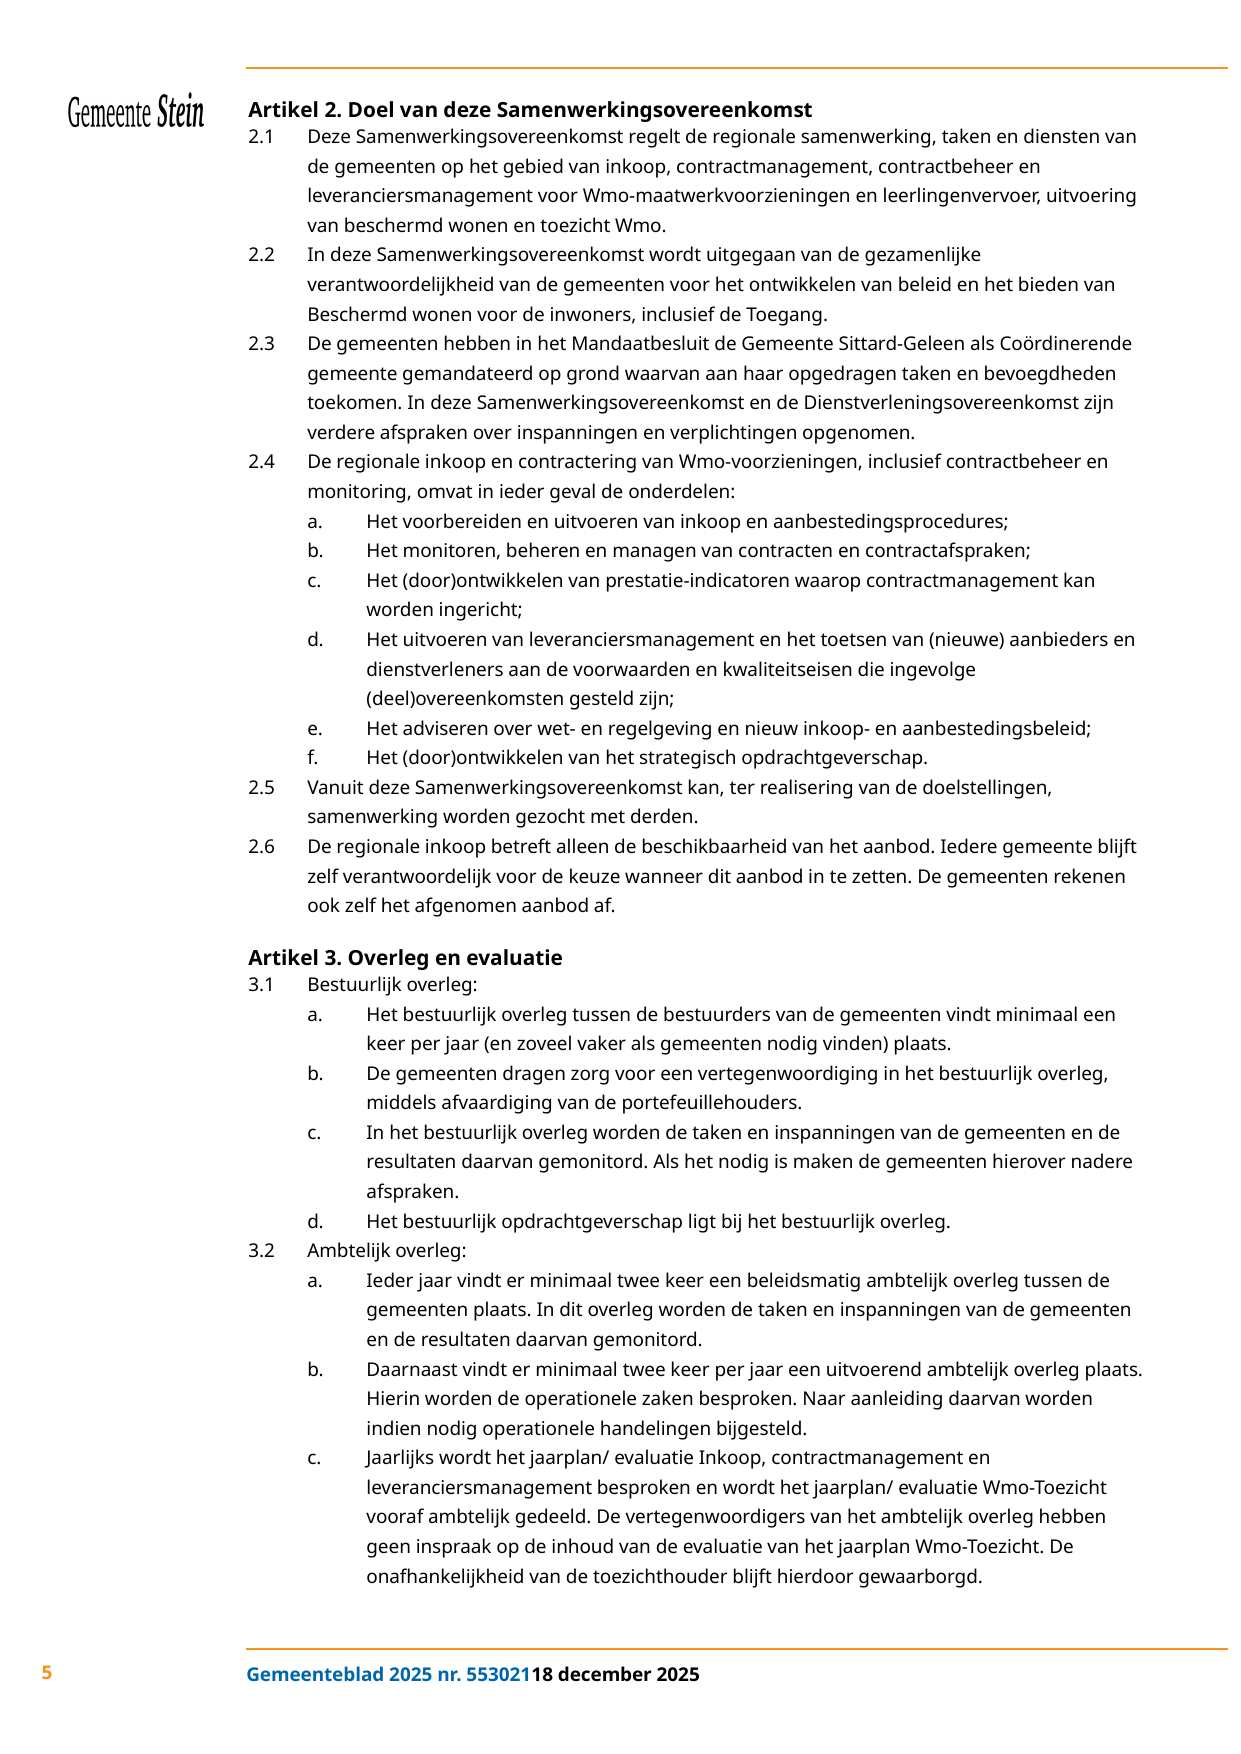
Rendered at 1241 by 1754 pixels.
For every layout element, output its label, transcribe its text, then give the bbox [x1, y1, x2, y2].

list Vanuit deze Samenwerkingsovereenkomst kan, ter realisering van de doelstellingen, samenwerking worden gezocht met derden. [248, 774, 1152, 829]
list De gemeenten dragen zorg voor een vertegenwoordiging in het bestuurlijk overleg, middels afvaardiging van de portefeuillehouders. [307, 1060, 1152, 1115]
list De regionale inkoop en contractering van Wmo-voorzieningen, inclusief contractbeheer en monitoring, omvat in ieder geval de onderdelen: [248, 449, 1152, 504]
list Het voorbereiden en uitvoeren van inkoop en aanbestedingsprocedures; [307, 508, 1152, 533]
list Ieder jaar vindt er minimaal twee keer een beleidsmatig ambtelijk overleg tussen de gemeenten plaats. In dit overleg worden de taken en inspanningen van de gemeenten en de resultaten daarvan gemonitord. [307, 1267, 1152, 1352]
list Het bestuurlijk overleg tussen de bestuurders van de gemeenten vindt minimaal een keer per jaar (en zoveel vaker als gemeenten nodig vinden) plaats. [307, 1001, 1152, 1056]
list Het (door)ontwikkelen van prestatie-indicatoren waarop contractmanagement kan worden ingericht; [307, 567, 1152, 622]
list Deze Samenwerkingsovereenkomst regelt de regionale samenwerking, taken en diensten van de gemeenten op het gebied van inkoop, contractmanagement, contractbeheer en leveranciersmanagement voor Wmo-maatwerkvoorzieningen en leerlingenvervoer, uitvoering van beschermd wonen en toezicht Wmo. [248, 123, 1152, 238]
list Het bestuurlijk opdrachtgeverschap ligt bij het bestuurlijk overleg. [307, 1208, 1152, 1234]
list Het monitoren, beheren en managen van contracten en contractafspraken; [307, 537, 1152, 563]
text Artikel 3. Overleg en evaluatie [248, 943, 1152, 971]
list Ambtelijk overleg: [248, 1237, 1152, 1263]
list Het uitvoeren van leveranciersmanagement en het toetsen van (nieuwe) aanbieders en dienstverleners aan de voorwaarden en kwaliteitseisen die ingevolge (deel)overeenkomsten gesteld zijn; [307, 626, 1152, 711]
text Artikel 2. Doel van deze Samenwerkingsovereenkomst [248, 95, 1152, 123]
list In deze Samenwerkingsovereenkomst wordt uitgegaan van de gezamenlijke verantwoordelijkheid van de gemeenten voor het ontwikkelen van beleid en het bieden van Beschermd wonen voor de inwoners, inclusief de Toegang. [248, 242, 1152, 326]
list Daarnaast vindt er minimaal twee keer per jaar een uitvoerend ambtelijk overleg plaats. Hierin worden de operationele zaken besproken. Naar aanleiding daarvan worden indien nodig operationele handelingen bijgesteld. [307, 1356, 1152, 1441]
list Bestuurlijk overleg: [248, 971, 1152, 997]
list Het adviseren over wet- en regelgeving en nieuw inkoop- en aanbestedingsbeleid; [307, 715, 1152, 741]
list Het (door)ontwikkelen van het strategisch opdrachtgeverschap. [307, 744, 1152, 770]
list De gemeenten hebben in het Mandaatbesluit de Gemeente Sittard-Geleen als Coördinerende gemeente gemandateerd op grond waarvan aan haar opgedragen taken en bevoegdheden toekomen. In deze Samenwerkingsovereenkomst en de Dienstverleningsovereenkomst zijn verdere afspraken over inspanningen en verplichtingen opgenomen. [248, 330, 1152, 445]
list De regionale inkoop betreft alleen de beschikbaarheid van het aanbod. Iedere gemeente blijft zelf verantwoordelijk voor de keuze wanneer dit aanbod in te zetten. De gemeenten rekenen ook zelf het afgenomen aanbod af. [248, 833, 1152, 918]
picture [41, 47, 231, 172]
list Jaarlijks wordt het jaarplan/ evaluatie Inkoop, contractmanagement en leveranciersmanagement besproken en wordt het jaarplan/ evaluatie Wmo-Toezicht vooraf ambtelijk gedeeld. De vertegenwoordigers van het ambtelijk overleg hebben geen inspraak op de inhoud van de evaluatie van het jaarplan Wmo-Toezicht. De onafhankelijkheid van de toezichthouder blijft hierdoor gewaarborgd. [307, 1444, 1152, 1589]
list In het bestuurlijk overleg worden de taken en inspanningen van de gemeenten en de resultaten daarvan gemonitord. Als het nodig is maken de gemeenten hierover nadere afspraken. [307, 1119, 1152, 1204]
